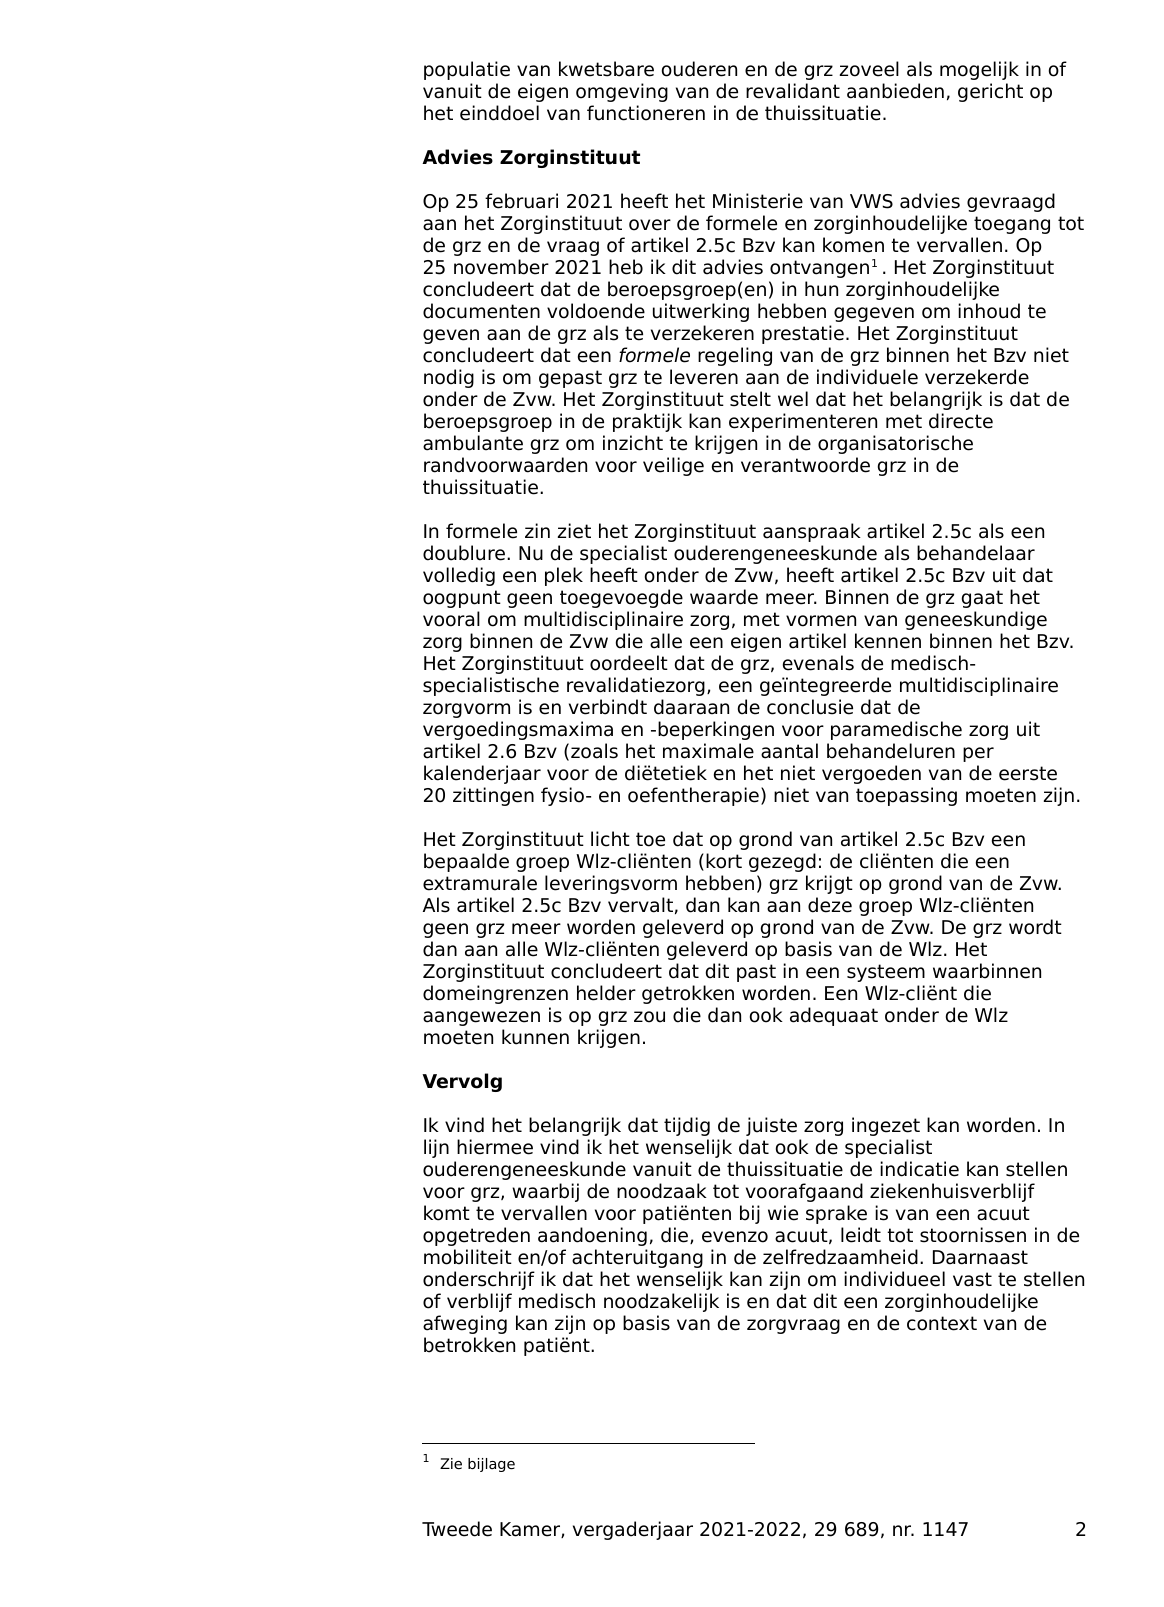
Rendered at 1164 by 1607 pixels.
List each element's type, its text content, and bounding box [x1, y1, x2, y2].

text Op 25 februari 2021 heeft het Ministerie van VWS advies gevraagd aan het Zorginstituut over de formele en zorginhoudelijke toegang tot de grz en de vraag of artikel 2.5c Bzv kan komen te vervallen. Op 25 november 2021 heb ik dit advies ontvangen. Het Zorginstituut concludeert dat de beroepsgroep(en) in hun zorginhoudelijke documenten voldoende uitwerking hebben gegeven om inhoud te geven aan de grz als te verzekeren prestatie. Het Zorginstituut concludeert dat een formele regeling van de grz binnen het Bzv niet nodig is om gepast grz te leveren aan de individuele verzekerde onder de Zvw. Het Zorginstituut stelt wel dat het belangrijk is dat de beroepsgroep in de praktijk kan experimenteren met directe ambulante grz om inzicht te krijgen in de organisatorische randvoorwaarden voor veilige en verantwoorde grz in de thuissituatie. [422, 191, 1087, 499]
text Ik vind het belangrijk dat tijdig de juiste zorg ingezet kan worden. In lijn hiermee vind ik het wenselijk dat ook de specialist ouderengeneeskunde vanuit de thuissituatie de indicatie kan stellen voor grz, waarbij de noodzaak tot voorafgaand ziekenhuisverblijf komt te vervallen voor patiënten bij wie sprake is van een acuut opgetreden aandoening, die, evenzo acuut, leidt tot stoornissen in de mobiliteit en/of achteruitgang in de zelfredzaamheid. Daarnaast onderschrijf ik dat het wenselijk kan zijn om individueel vast te stellen of verblijf medisch noodzakelijk is en dat dit een zorginhoudelijke afweging kan zijn op basis van de zorgvraag en de context van de betrokken patiënt. [422, 1115, 1087, 1357]
text populatie van kwetsbare ouderen en de grz zoveel als mogelijk in of vanuit de eigen omgeving van de revalidant aanbieden, gericht op het einddoel van functioneren in de thuissituatie. [422, 59, 1087, 125]
subtitle Advies Zorginstituut [422, 147, 1087, 169]
subtitle Vervolg [422, 1071, 1087, 1093]
text Het Zorginstituut licht toe dat op grond van artikel 2.5c Bzv een bepaalde groep Wlz-cliënten (kort gezegd: de cliënten die een extramurale leveringsvorm hebben) grz krijgt op grond van de Zvw. Als artikel 2.5c Bzv vervalt, dan kan aan deze groep Wlz-cliënten geen grz meer worden geleverd op grond van de Zvw. De grz wordt dan aan alle Wlz-cliënten geleverd op basis van de Wlz. Het Zorginstituut concludeert dat dit past in een systeem waarbinnen domeingrenzen helder getrokken worden. Een Wlz-cliënt die aangewezen is op grz zou die dan ook adequaat onder de Wlz moeten kunnen krijgen. [422, 829, 1087, 1049]
text Zie bijlage [422, 1452, 1087, 1474]
text In formele zin ziet het Zorginstituut aanspraak artikel 2.5c als een doublure. Nu de specialist ouderengeneeskunde als behandelaar volledig een plek heeft onder de Zvw, heeft artikel 2.5c Bzv uit dat oogpunt geen toegevoegde waarde meer. Binnen de grz gaat het vooral om multidisciplinaire zorg, met vormen van geneeskundige zorg binnen de Zvw die alle een eigen artikel kennen binnen het Bzv. Het Zorginstituut oordeelt dat de grz, evenals de medisch-specialistische revalidatiezorg, een geïntegreerde multidisciplinaire zorgvorm is en verbindt daaraan de conclusie dat de vergoedingsmaxima en -beperkingen voor paramedische zorg uit artikel 2.6 Bzv (zoals het maximale aantal behandeluren per kalenderjaar voor de diëtetiek en het niet vergoeden van de eerste 20 zittingen fysio- en oefentherapie) niet van toepassing moeten zijn. [422, 521, 1087, 807]
